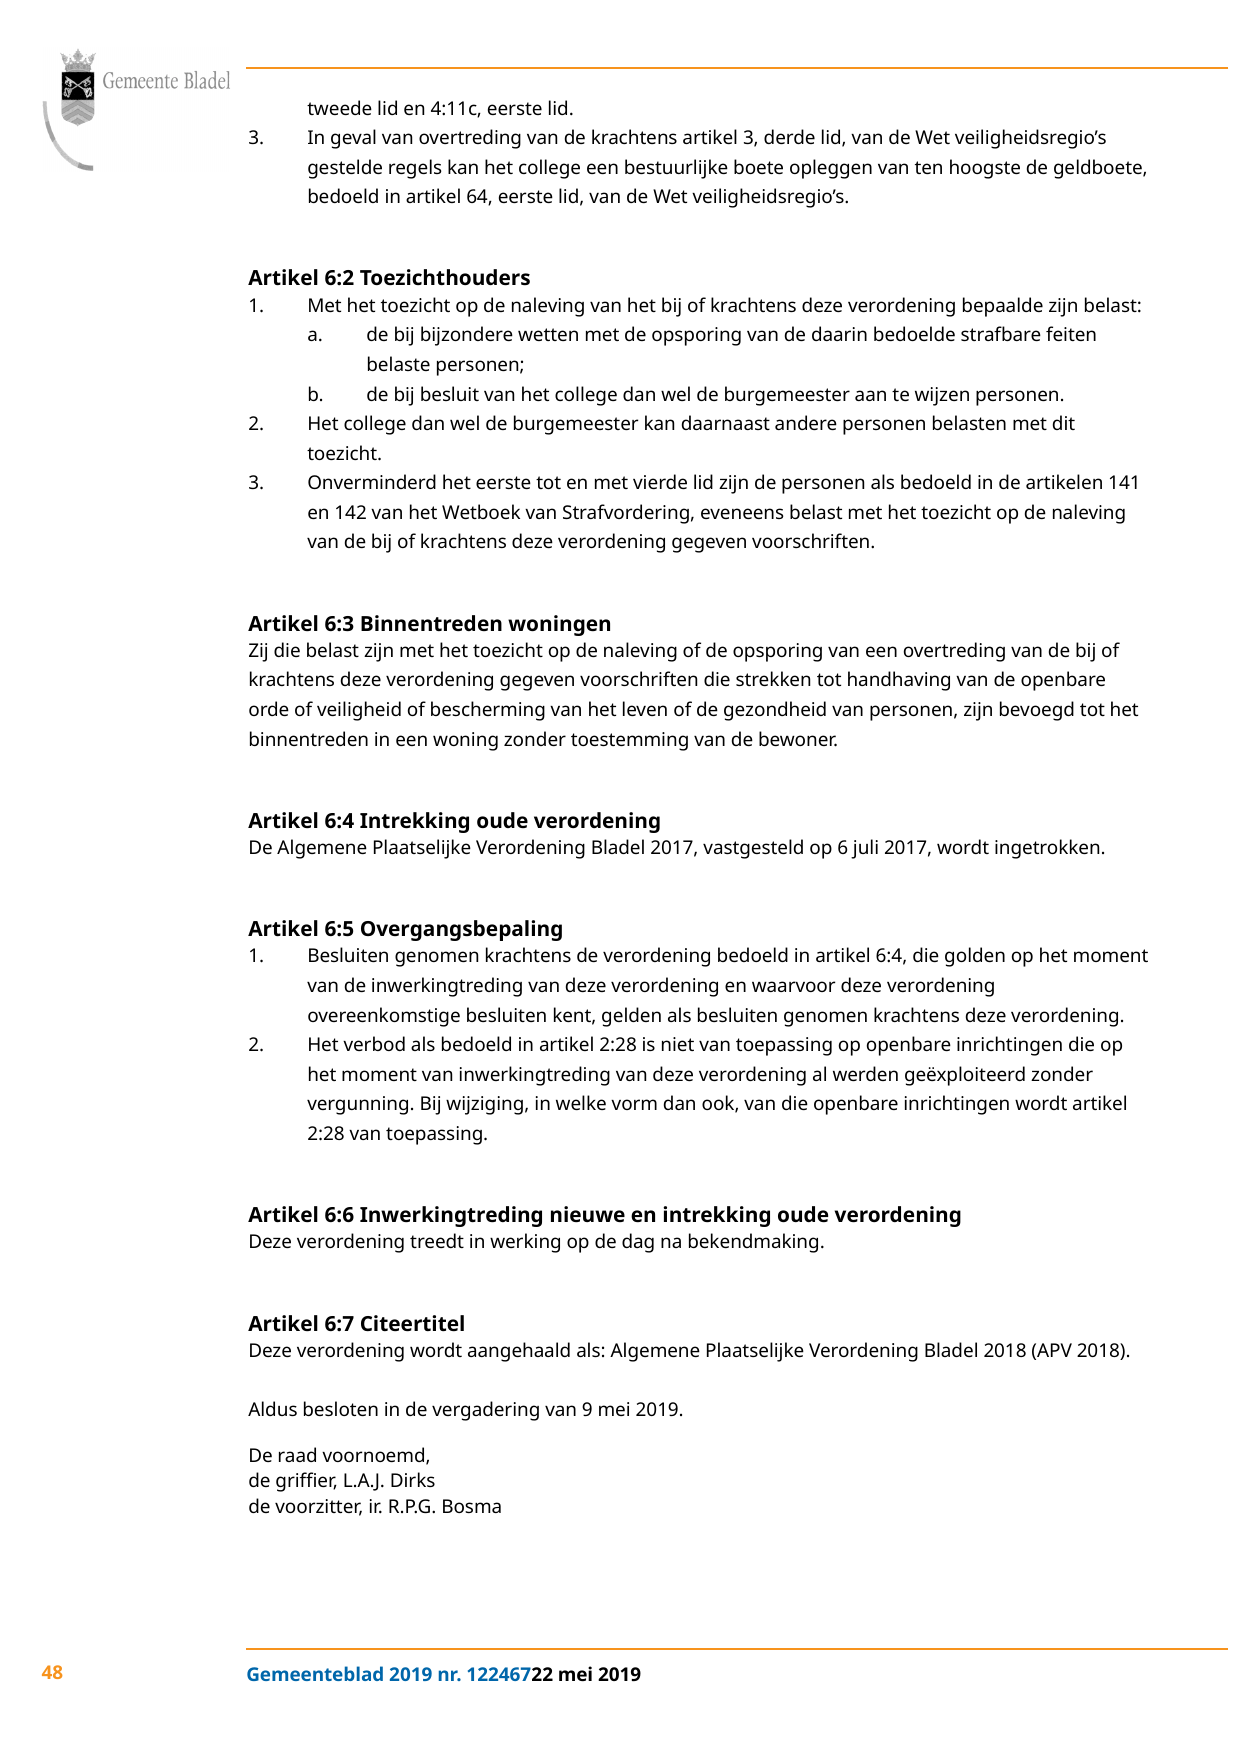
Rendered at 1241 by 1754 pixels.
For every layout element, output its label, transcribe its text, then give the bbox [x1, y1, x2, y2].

text Artikel 6:7 Citeertitel [248, 1309, 1152, 1337]
text Artikel 6:6 Inwerkingtreding nieuwe en intrekking oude verordening [248, 1200, 1152, 1229]
text de voorzitter, ir. R.P.G. Bosma [248, 1493, 1152, 1519]
picture [41, 47, 231, 172]
text Artikel 6:2 Toezichthouders [248, 263, 1152, 292]
list Het college dan wel de burgemeester kan daarnaast andere personen belasten met dit toezicht. [248, 410, 1152, 466]
text Deze verordening treedt in werking op de dag na bekendmaking. [248, 1229, 1152, 1254]
list In geval van overtreding van de krachtens artikel 3, derde lid, van de Wet veiligheidsregio’s gestelde regels kan het college een bestuurlijke boete opleggen van ten hoogste de geldboete, bedoeld in artikel 64, eerste lid, van de Wet veiligheidsregio’s. [248, 124, 1152, 209]
text De raad voornoemd, [248, 1442, 1152, 1468]
list de bij besluit van het college dan wel de burgemeester aan te wijzen personen. [307, 381, 1152, 406]
list tweede lid en 4:11c, eerste lid. [248, 95, 1152, 121]
list Het verbod als bedoeld in artikel 2:28 is niet van toepassing op openbare inrichtingen die op het moment van inwerkingtreding van deze verordening al werden geëxploiteerd zonder vergunning. Bij wijziging, in welke vorm dan ook, van die openbare inrichtingen wordt artikel 2:28 van toepassing. [248, 1031, 1152, 1146]
text Artikel 6:4 Intrekking oude verordening [248, 806, 1152, 834]
text Zij die belast zijn met het toezicht op de naleving of de opsporing van een overtreding van de bij of krachtens deze verordening gegeven voorschriften die strekken tot handhaving van de openbare orde of veiligheid of bescherming van het leven of de gezondheid van personen, zijn bevoegd tot het binnentreden in een woning zonder toestemming van de bewoner. [248, 637, 1152, 752]
list de bij bijzondere wetten met de opsporing van de daarin bedoelde strafbare feiten belaste personen; [307, 322, 1152, 377]
text de griffier, L.A.J. Dirks [248, 1468, 1152, 1493]
list Onverminderd het eerste tot en met vierde lid zijn de personen als bedoeld in de artikelen 141 en 142 van het Wetboek van Strafvordering, eveneens belast met het toezicht op de naleving van de bij of krachtens deze verordening gegeven voorschriften. [248, 469, 1152, 554]
text Aldus besloten in de vergadering van 9 mei 2019. [248, 1396, 1152, 1422]
text De Algemene Plaatselijke Verordening Bladel 2017, vastgesteld op 6 juli 2017, wordt ingetrokken. [248, 834, 1152, 860]
text Artikel 6:5 Overgangsbepaling [248, 914, 1152, 943]
text Artikel 6:3 Binnentreden woningen [248, 609, 1152, 637]
list Met het toezicht op de naleving van het bij of krachtens deze verordening bepaalde zijn belast: [248, 292, 1152, 318]
text Deze verordening wordt aangehaald als: Algemene Plaatselijke Verordening Bladel 2018 (APV 2018). [248, 1337, 1152, 1363]
list Besluiten genomen krachtens de verordening bedoeld in artikel 6:4, die golden op het moment van de inwerkingtreding van deze verordening en waarvoor deze verordening overeenkomstige besluiten kent, gelden als besluiten genomen krachtens deze verordening. [248, 943, 1152, 1028]
